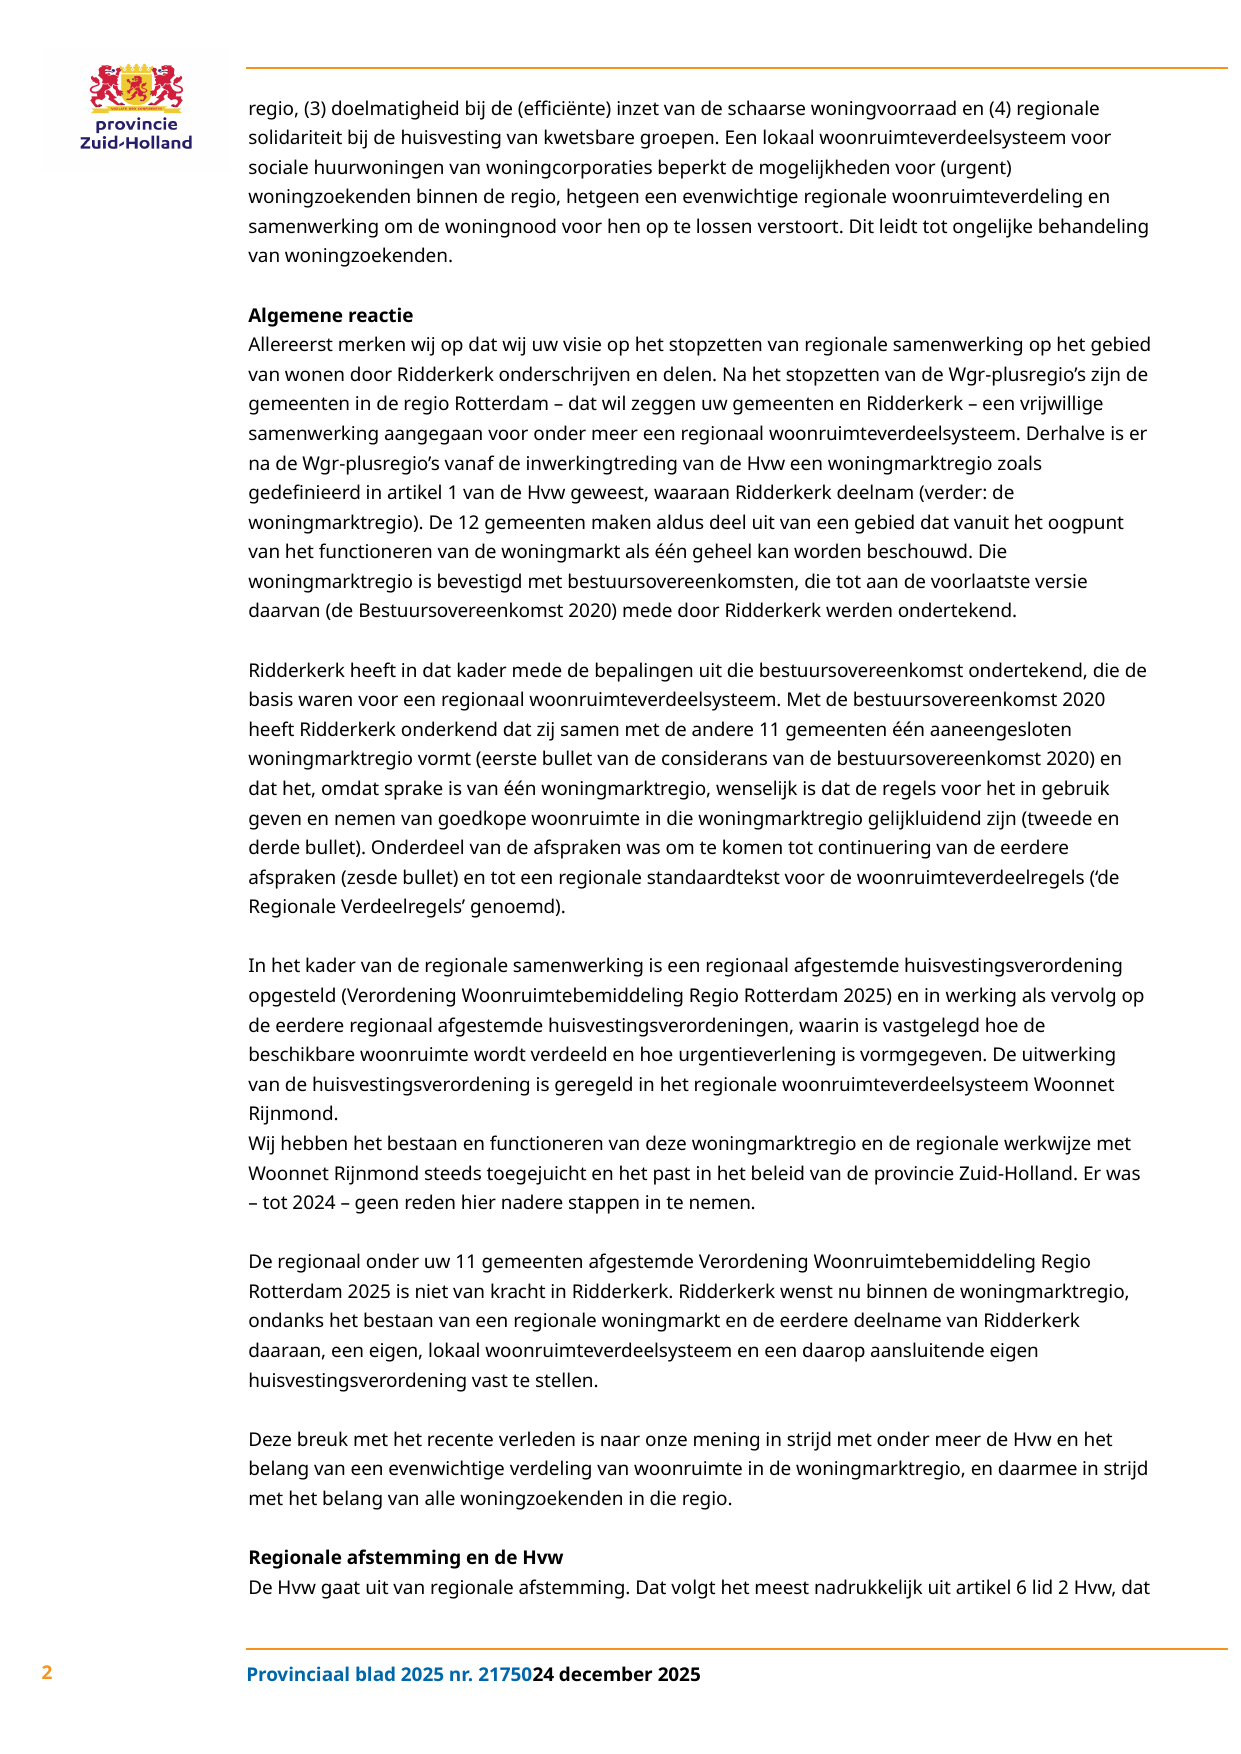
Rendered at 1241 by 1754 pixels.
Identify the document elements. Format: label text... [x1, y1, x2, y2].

text De regionaal onder uw 11 gemeenten afgestemde Verordening Woonruimtebemiddeling Regio Rotterdam 2025 is niet van kracht in Ridderkerk. Ridderkerk wenst nu binnen de woningmarktregio, ondanks het bestaan van een regionale woningmarkt en de eerdere deelname van Ridderkerk daaraan, een eigen, lokaal woonruimteverdeelsysteem en een daarop aansluitende eigen huisvestingsverordening vast te stellen. [248, 1248, 1152, 1393]
text Regionale afstemming en de Hvw [248, 1544, 1152, 1570]
text Algemene reactie [248, 302, 1152, 328]
text Ridderkerk heeft in dat kader mede de bepalingen uit die bestuursovereenkomst ondertekend, die de basis waren voor een regionaal woonruimteverdeelsysteem. Met de bestuursovereenkomst 2020 heeft Ridderkerk onderkend dat zij samen met de andere 11 gemeenten één aaneengesloten woningmarktregio vormt (eerste bullet van de considerans van de bestuursovereenkomst 2020) en dat het, omdat sprake is van één woningmarktregio, wenselijk is dat de regels voor het in gebruik geven en nemen van goedkope woonruimte in die woningmarktregio gelijkluidend zijn (tweede en derde bullet). Onderdeel van de afspraken was om te komen tot continuering van de eerdere afspraken (zesde bullet) en tot een regionale standaardtekst voor de woonruimteverdeelregels (‘de Regionale Verdeelregels’ genoemd). [248, 657, 1152, 919]
text Wij hebben het bestaan en functioneren van deze woningmarktregio en de regionale werkwijze met Woonnet Rijnmond steeds toegejuicht en het past in het beleid van de provincie Zuid-Holland. Er was – tot 2024 – geen reden hier nadere stappen in te nemen. [248, 1130, 1152, 1215]
text Allereerst merken wij op dat wij uw visie op het stopzetten van regionale samenwerking op het gebied van wonen door Ridderkerk onderschrijven en delen. Na het stopzetten van de Wgr-plusregio’s zijn de gemeenten in de regio Rotterdam – dat wil zeggen uw gemeenten en Ridderkerk – een vrijwillige samenwerking aangegaan voor onder meer een regionaal woonruimteverdeelsysteem. Derhalve is er na de Wgr-plusregio’s vanaf de inwerkingtreding van de Hvw een woningmarktregio zoals gedefinieerd in artikel 1 van de Hvw geweest, waaraan Ridderkerk deelnam (verder: de woningmarktregio). De 12 gemeenten maken aldus deel uit van een gebied dat vanuit het oogpunt van het functioneren van de woningmarkt als één geheel kan worden beschouwd. Die woningmarktregio is bevestigd met bestuursovereenkomsten, die tot aan de voorlaatste versie daarvan (de Bestuursovereenkomst 2020) mede door Ridderkerk werden ondertekend. [248, 331, 1152, 623]
picture [41, 47, 231, 172]
text De Hvw gaat uit van regionale afstemming. Dat volgt het meest nadrukkelijk uit artikel 6 lid 2 Hvw, dat [248, 1574, 1152, 1600]
text regio, (3) doelmatigheid bij de (efficiënte) inzet van de schaarse woningvoorraad en (4) regionale solidariteit bij de huisvesting van kwetsbare groepen. Een lokaal woonruimteverdeelsysteem voor sociale huurwoningen van woningcorporaties beperkt de mogelijkheden voor (urgent) woningzoekenden binnen de regio, hetgeen een evenwichtige regionale woonruimteverdeling en samenwerking om de woningnood voor hen op te lossen verstoort. Dit leidt tot ongelijke behandeling van woningzoekenden. [248, 95, 1152, 268]
text In het kader van de regionale samenwerking is een regionaal afgestemde huisvestingsverordening opgesteld (Verordening Woonruimtebemiddeling Regio Rotterdam 2025) en in werking als vervolg op de eerdere regionaal afgestemde huisvestingsverordeningen, waarin is vastgelegd hoe de beschikbare woonruimte wordt verdeeld en hoe urgentieverlening is vormgegeven. De uitwerking van de huisvestingsverordening is geregeld in het regionale woonruimteverdeelsysteem Woonnet Rijnmond. [248, 953, 1152, 1126]
text Deze breuk met het recente verleden is naar onze mening in strijd met onder meer de Hvw en het belang van een evenwichtige verdeling van woonruimte in de woningmarktregio, en daarmee in strijd met het belang van alle woningzoekenden in die regio. [248, 1426, 1152, 1511]
